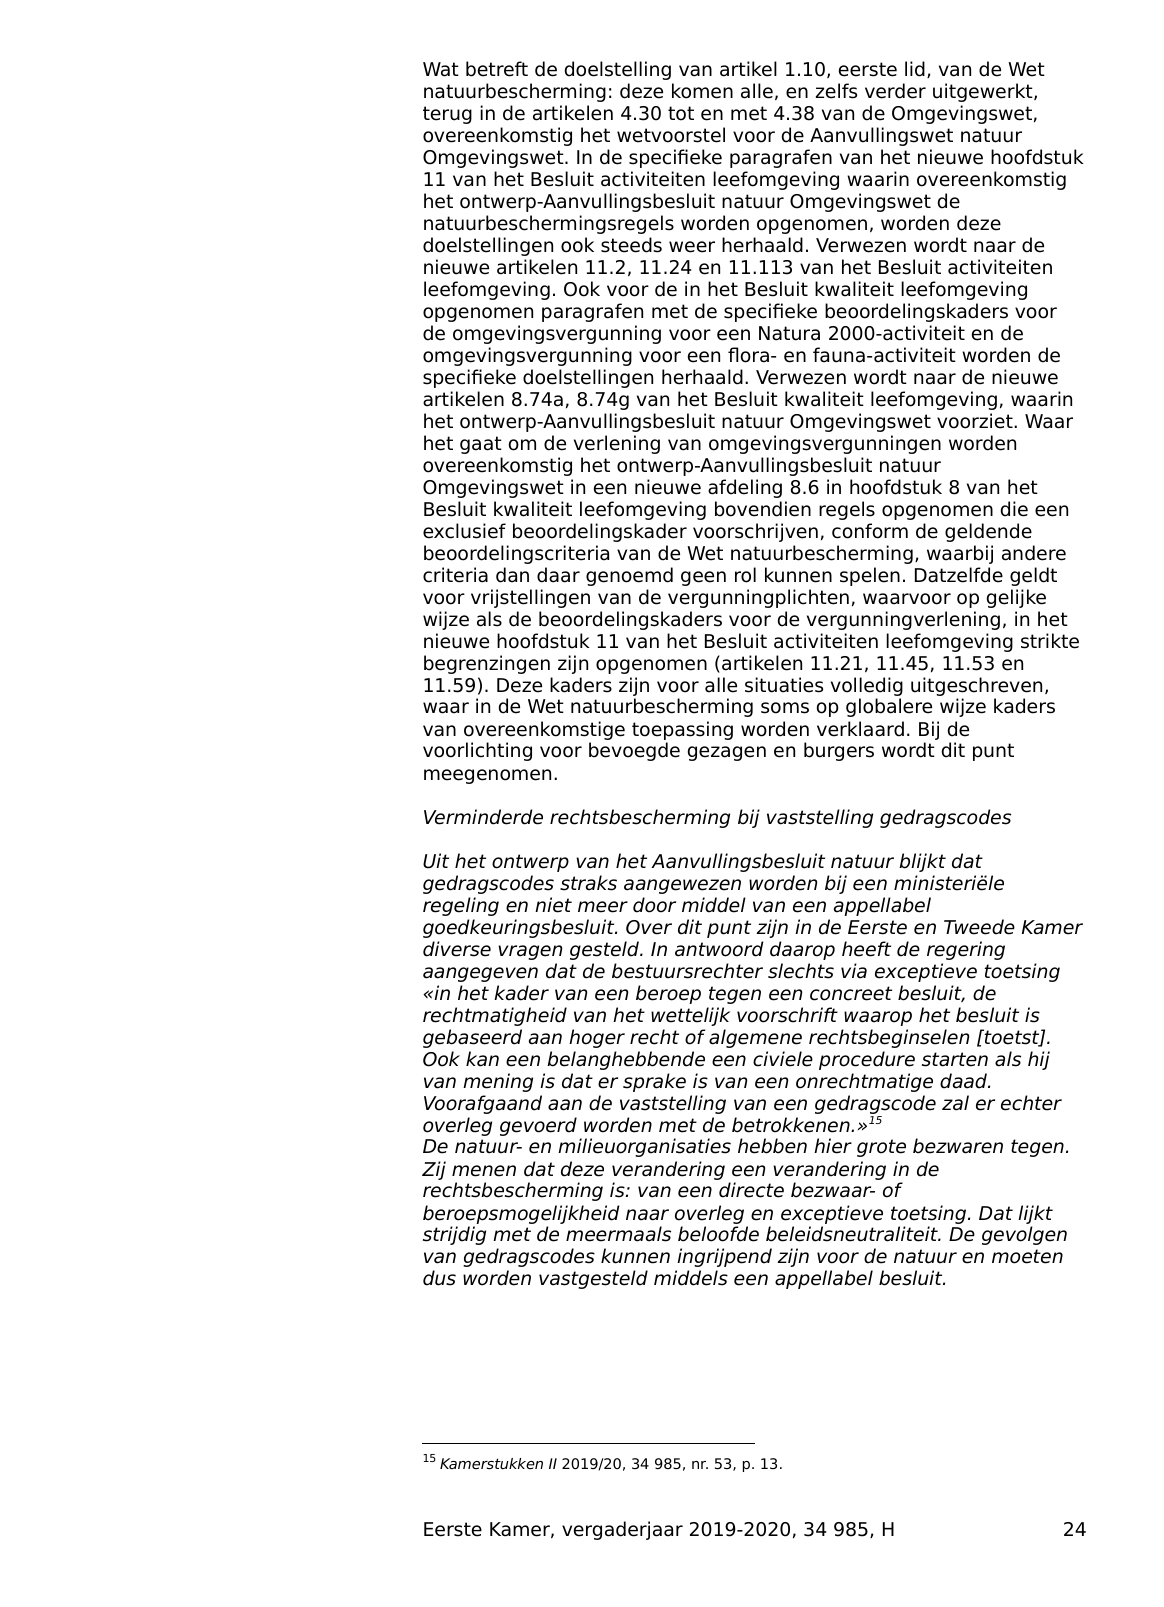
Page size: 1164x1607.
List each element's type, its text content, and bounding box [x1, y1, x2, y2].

text Wat betreft de doelstelling van artikel 1.10, eerste lid, van de Wet natuurbescherming: deze komen alle, en zelfs verder uitgewerkt, terug in de artikelen 4.30 tot en met 4.38 van de Omgevingswet, overeenkomstig het wetvoorstel voor de Aanvullingswet natuur Omgevingswet. In de specifieke paragrafen van het nieuwe hoofdstuk 11 van het Besluit activiteiten leefomgeving waarin overeenkomstig het ontwerp-Aanvullingsbesluit natuur Omgevingswet de natuurbeschermingsregels worden opgenomen, worden deze doelstellingen ook steeds weer herhaald. Verwezen wordt naar de nieuwe artikelen 11.2, 11.24 en 11.113 van het Besluit activiteiten leefomgeving. Ook voor de in het Besluit kwaliteit leefomgeving opgenomen paragrafen met de specifieke beoordelingskaders voor de omgevingsvergunning voor een Natura 2000-activiteit en de omgevingsvergunning voor een flora- en fauna-activiteit worden de specifieke doelstellingen herhaald. Verwezen wordt naar de nieuwe artikelen 8.74a, 8.74g van het Besluit kwaliteit leefomgeving, waarin het ontwerp-Aanvullingsbesluit natuur Omgevingswet voorziet. Waar het gaat om de verlening van omgevingsvergunningen worden overeenkomstig het ontwerp-Aanvullingsbesluit natuur Omgevingswet in een nieuwe afdeling 8.6 in hoofdstuk 8 van het Besluit kwaliteit leefomgeving bovendien regels opgenomen die een exclusief beoordelingskader voorschrijven, conform de geldende beoordelingscriteria van de Wet natuurbescherming, waarbij andere criteria dan daar genoemd geen rol kunnen spelen. Datzelfde geldt voor vrijstellingen van de vergunningplichten, waarvoor op gelijke wijze als de beoordelingskaders voor de vergunningverlening, in het nieuwe hoofdstuk 11 van het Besluit activiteiten leefomgeving strikte begrenzingen zijn opgenomen (artikelen 11.21, 11.45, 11.53 en 11.59). Deze kaders zijn voor alle situaties volledig uitgeschreven, waar in de Wet natuurbescherming soms op globalere wijze kaders van overeenkomstige toepassing worden verklaard. Bij de voorlichting voor bevoegde gezagen en burgers wordt dit punt meegenomen. [422, 59, 1087, 784]
text Kamerstukken II 2019/20, 34 985, nr. 53, p. 13. [422, 1452, 1087, 1474]
text De natuur- en milieuorganisaties hebben hier grote bezwaren tegen. Zij menen dat deze verandering een verandering in de rechtsbescherming is: van een directe bezwaar- of beroepsmogelijkheid naar overleg en exceptieve toetsing. Dat lijkt strijdig met de meermaals beloofde beleidsneutraliteit. De gevolgen van gedragscodes kunnen ingrijpend zijn voor de natuur en moeten dus worden vastgesteld middels een appellabel besluit. [422, 1136, 1087, 1290]
text Uit het ontwerp van het Aanvullingsbesluit natuur blijkt dat gedragscodes straks aangewezen worden bij een ministeriële regeling en niet meer door middel van een appellabel goedkeuringsbesluit. Over dit punt zijn in de Eerste en Tweede Kamer diverse vragen gesteld. In antwoord daarop heeft de regering aangegeven dat de bestuursrechter slechts via exceptieve toetsing «in het kader van een beroep tegen een concreet besluit, de rechtmatigheid van het wettelijk voorschrift waarop het besluit is gebaseerd aan hoger recht of algemene rechtsbeginselen [toetst]. Ook kan een belanghebbende een civiele procedure starten als hij van mening is dat er sprake is van een onrechtmatige daad. Voorafgaand aan de vaststelling van een gedragscode zal er echter overleg gevoerd worden met de betrokkenen.» [422, 851, 1087, 1136]
subtitle Verminderde rechtsbescherming bij vaststelling gedragscodes [422, 807, 1087, 828]
